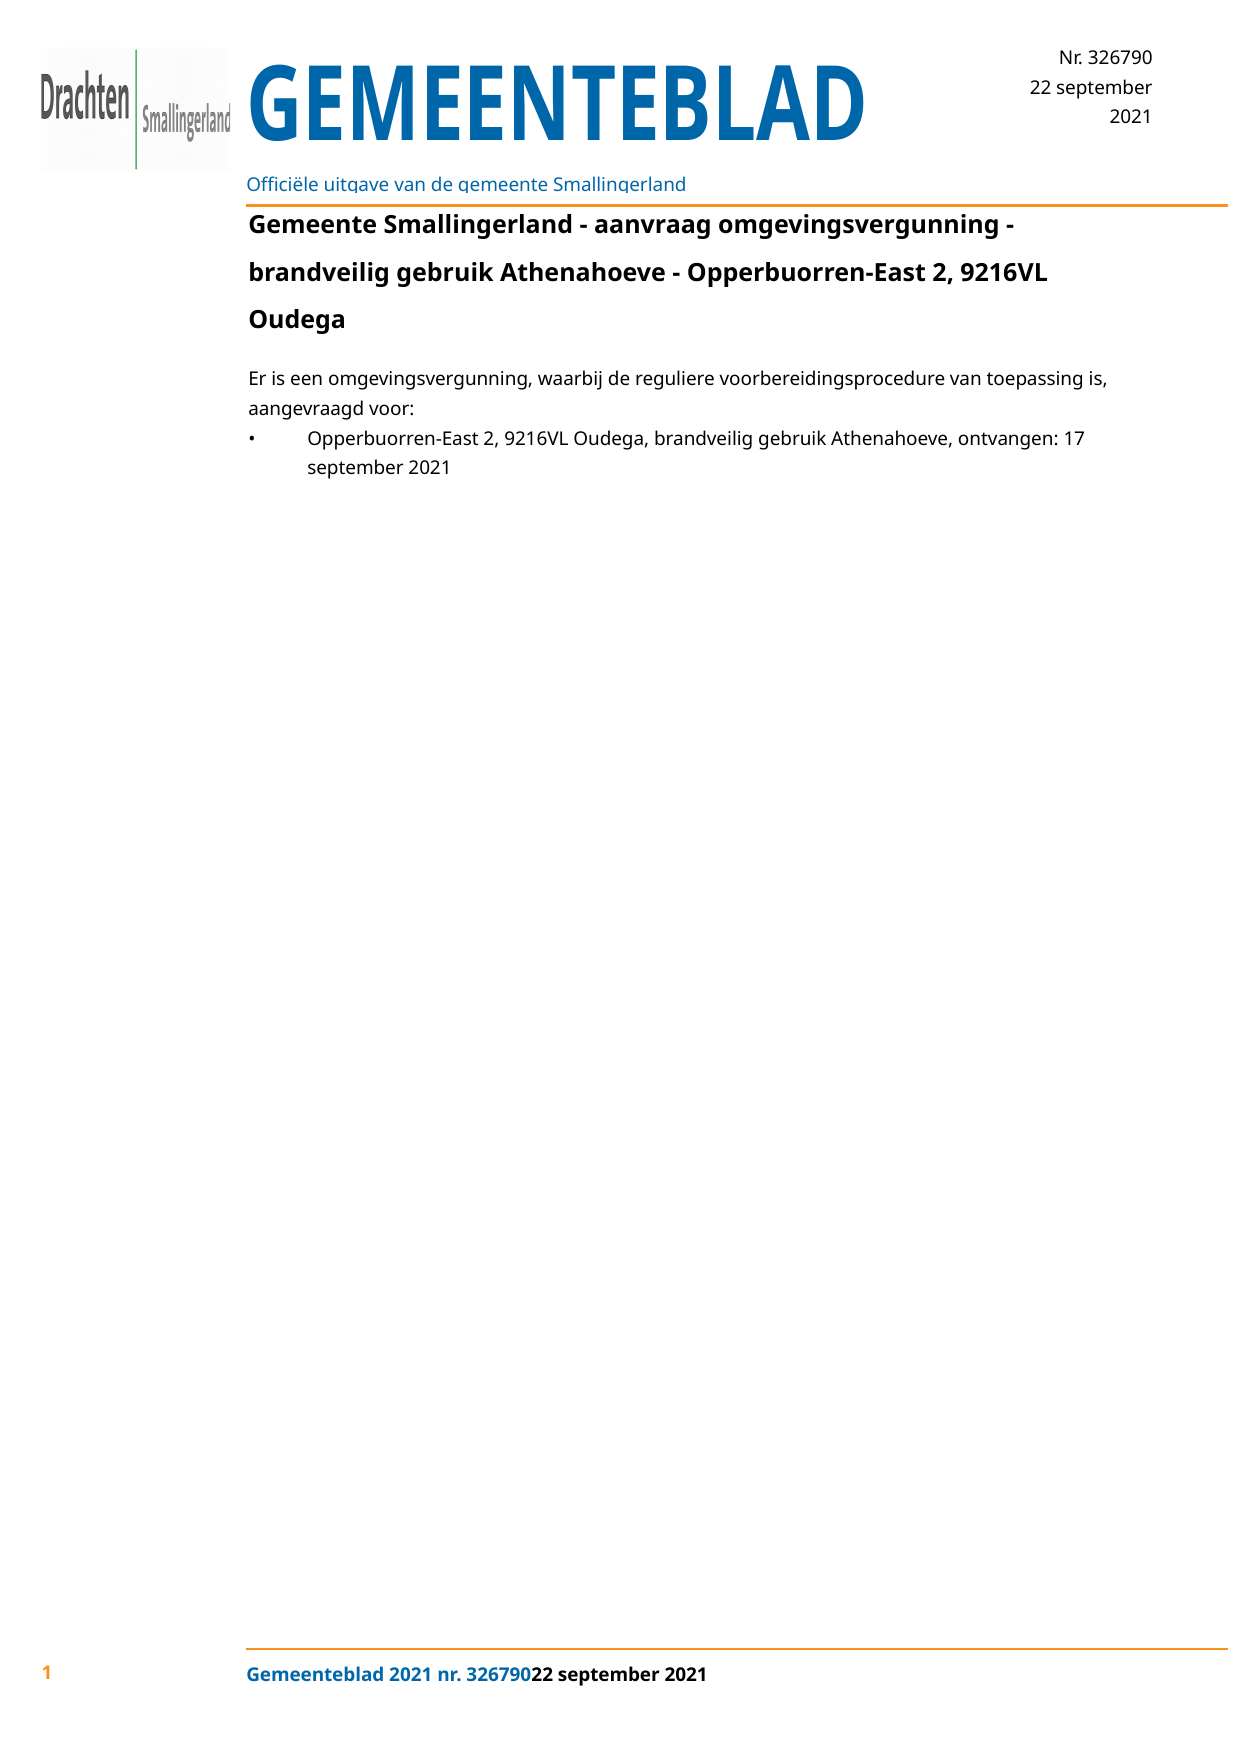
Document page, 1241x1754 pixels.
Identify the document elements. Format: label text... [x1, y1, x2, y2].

text Gemeente Smallingerland - aanvraag omgevingsvergunning - brandveilig gebruik Athenahoeve - Opperbuorren-East 2, 9216VL Oudega [248, 207, 1152, 336]
text Er is een omgevingsvergunning, waarbij de reguliere voorbereidingsprocedure van toepassing is, aangevraagd voor: [248, 366, 1152, 421]
list Opperbuorren-East 2, 9216VL Oudega, brandveilig gebruik Athenahoeve, ontvangen: 17 september 2021 [248, 425, 1152, 480]
picture [41, 47, 231, 172]
